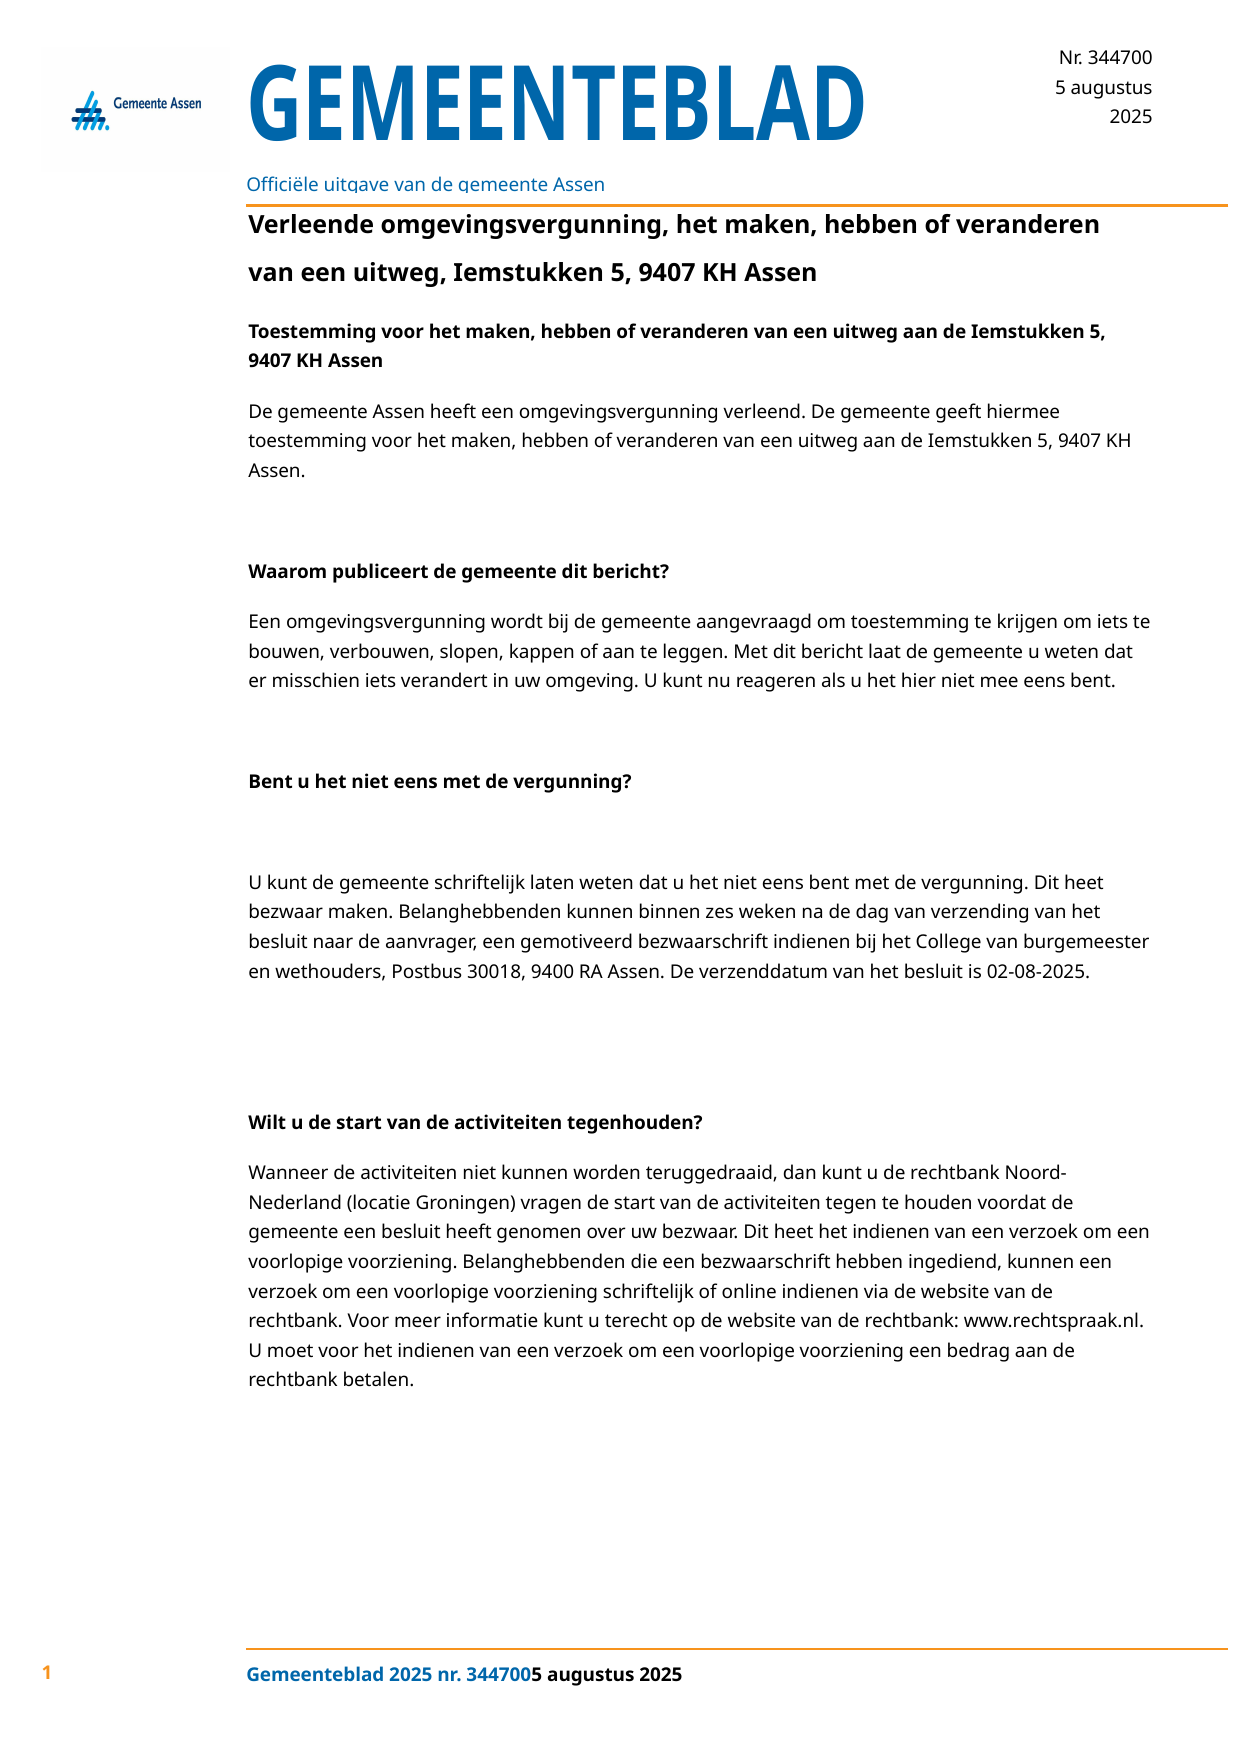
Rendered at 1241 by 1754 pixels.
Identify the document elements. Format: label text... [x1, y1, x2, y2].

text Verleende omgevingsvergunning, het maken, hebben of veranderen van een uitweg, Iemstukken 5, 9407 KH Assen [248, 207, 1152, 288]
text U kunt de gemeente schriftelijk laten weten dat u het niet eens bent met de vergunning. Dit heet bezwaar maken. Belanghebbenden kunnen binnen zes weken na de dag van verzending van het besluit naar de aanvrager, een gemotiveerd bezwaarschrift indienen bij het College van burgemeester en wethouders, Postbus 30018, 9400 RA Assen. De verzenddatum van het besluit is 02-08-2025. [248, 869, 1152, 984]
text Bent u het niet eens met de vergunning? [248, 768, 1152, 794]
text Wanneer de activiteiten niet kunnen worden teruggedraaid, dan kunt u de rechtbank Noord-Nederland (locatie Groningen) vragen de start van de activiteiten tegen te houden voordat de gemeente een besluit heeft genomen over uw bezwaar. Dit heet het indienen van een verzoek om een voorlopige voorziening. Belanghebbenden die een bezwaarschrift hebben ingediend, kunnen een verzoek om een voorlopige voorziening schriftelijk of online indienen via de website van de rechtbank. Voor meer informatie kunt u terecht op de website van de rechtbank: www.rechtspraak.nl. U moet voor het indienen van een verzoek om een voorlopige voorziening een bedrag aan de rechtbank betalen. [248, 1159, 1152, 1392]
picture [41, 47, 231, 172]
text Een omgevingsvergunning wordt bij de gemeente aangevraagd om toestemming te krijgen om iets te bouwen, verbouwen, slopen, kappen of aan te leggen. Met dit bericht laat de gemeente u weten dat er misschien iets verandert in uw omgeving. U kunt nu reageren als u het hier niet mee eens bent. [248, 608, 1152, 693]
text De gemeente Assen heeft een omgevingsvergunning verleend. De gemeente geeft hiermee toestemming voor het maken, hebben of veranderen van een uitweg aan de Iemstukken 5, 9407 KH Assen. [248, 398, 1152, 483]
text Wilt u de start van de activiteiten tegenhouden? [248, 1109, 1152, 1135]
text Toestemming voor het maken, hebben of veranderen van een uitweg aan de Iemstukken 5, 9407 KH Assen [248, 318, 1152, 373]
text Waarom publiceert de gemeente dit bericht? [248, 558, 1152, 584]
